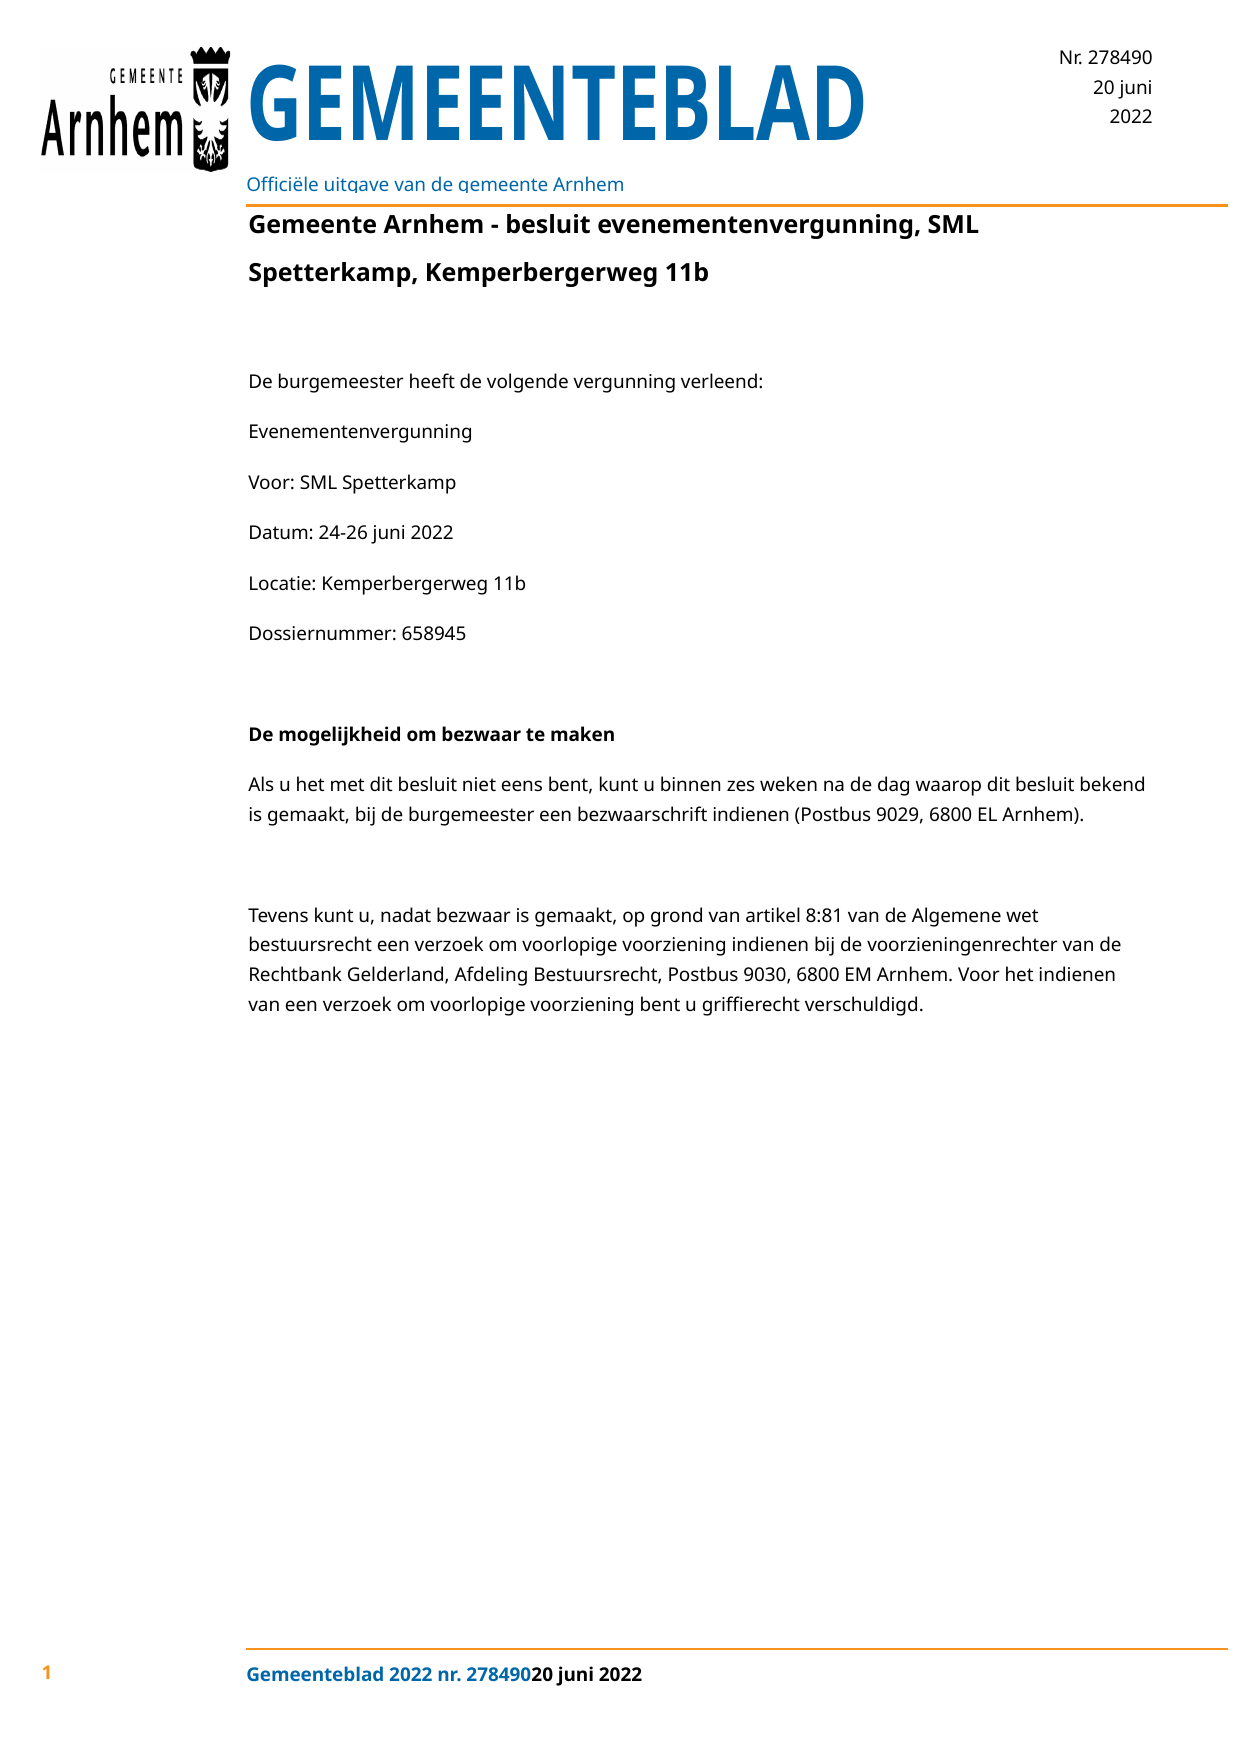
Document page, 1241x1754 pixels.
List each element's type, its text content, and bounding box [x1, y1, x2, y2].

text De mogelijkheid om bezwaar te maken [248, 721, 1152, 747]
text Als u het met dit besluit niet eens bent, kunt u binnen zes weken na de dag waarop dit besluit bekend is gemaakt, bij de burgemeester een bezwaarschrift indienen (Postbus 9029, 6800 EL Arnhem). [248, 772, 1152, 827]
text Tevens kunt u, nadat bezwaar is gemaakt, op grond van artikel 8:81 van de Algemene wet bestuursrecht een verzoek om voorlopige voorziening indienen bij de voorzieningenrechter van de Rechtbank Gelderland, Afdeling Bestuursrecht, Postbus 9030, 6800 EM Arnhem. Voor het indienen van een verzoek om voorlopige voorziening bent u griffierecht verschuldigd. [248, 902, 1152, 1017]
picture [41, 47, 231, 172]
text Voor: SML Spetterkamp [248, 469, 1152, 495]
text Locatie: Kemperbergerweg 11b [248, 570, 1152, 596]
text Dossiernummer: 658945 [248, 620, 1152, 646]
text Datum: 24-26 juni 2022 [248, 519, 1152, 545]
text Gemeente Arnhem - besluit evenementenvergunning, SML Spetterkamp, Kemperbergerweg 11b [248, 207, 1152, 288]
text Evenementenvergunning [248, 419, 1152, 444]
text De burgemeester heeft de volgende vergunning verleend: [248, 368, 1152, 394]
